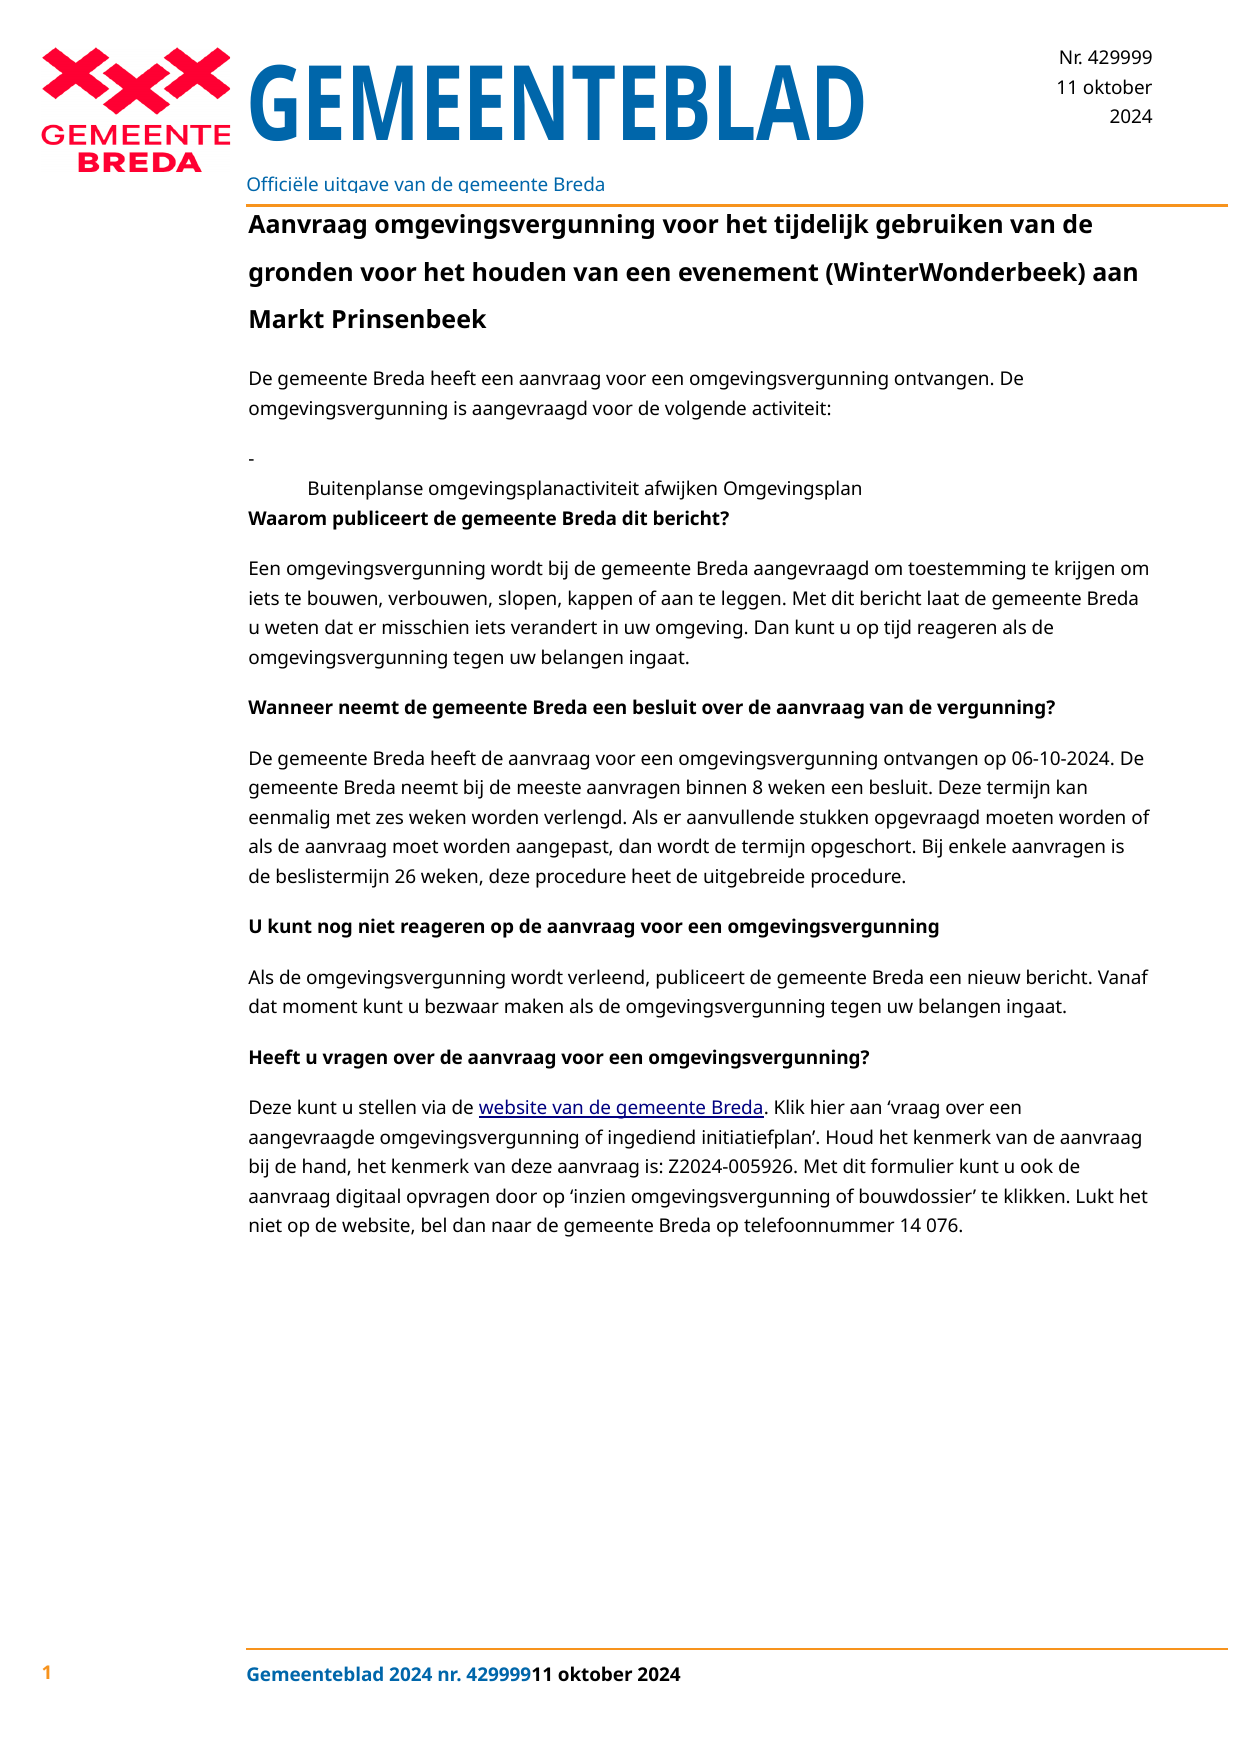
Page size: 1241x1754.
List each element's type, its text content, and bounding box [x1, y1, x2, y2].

text Heeft u vragen over de aanvraag voor een omgevingsvergunning? [248, 1044, 1152, 1069]
list Buitenplanse omgevingsplanactiviteit afwijken Omgevingsplan [248, 475, 1152, 501]
text Aanvraag omgevingsvergunning voor het tijdelijk gebruiken van de gronden voor het houden van een evenement (WinterWonderbeek) aan Markt Prinsenbeek [248, 207, 1152, 336]
text Een omgevingsvergunning wordt bij de gemeente Breda aangevraagd om toestemming te krijgen om iets te bouwen, verbouwen, slopen, kappen of aan te leggen. Met dit bericht laat de gemeente Breda u weten dat er misschien iets verandert in uw omgeving. Dan kunt u op tijd reageren als de omgevingsvergunning tegen uw belangen ingaat. [248, 555, 1152, 669]
text Als de omgevingsvergunning wordt verleend, publiceert de gemeente Breda een nieuw bericht. Vanaf dat moment kunt u bezwaar maken als de omgevingsvergunning tegen uw belangen ingaat. [248, 964, 1152, 1019]
text De gemeente Breda heeft een aanvraag voor een omgevingsvergunning ontvangen. De omgevingsvergunning is aangevraagd voor de volgende activiteit: [248, 366, 1152, 421]
picture [41, 47, 231, 172]
text Wanneer neemt de gemeente Breda een besluit over de aanvraag van de vergunning? [248, 694, 1152, 720]
text Waarom publiceert de gemeente Breda dit bericht? [248, 505, 1152, 530]
text De gemeente Breda heeft de aanvraag voor een omgevingsvergunning ontvangen op 06-10-2024. De gemeente Breda neemt bij de meeste aanvragen binnen 8 weken een besluit. Deze termijn kan eenmalig met zes weken worden verlengd. Als er aanvullende stukken opgevraagd moeten worden of als de aanvraag moet worden aangepast, dan wordt de termijn opgeschort. Bij enkele aanvragen is de beslistermijn 26 weken, deze procedure heet de uitgebreide procedure. [248, 745, 1152, 889]
text U kunt nog niet reageren op de aanvraag voor een omgevingsvergunning [248, 913, 1152, 939]
text Deze kunt u stellen via de website van de gemeente Breda. Klik hier aan ‘vraag over een aangevraagde omgevingsvergunning of ingediend initiatiefplan’. Houd het kenmerk van de aanvraag bij de hand, het kenmerk van deze aanvraag is: Z2024-005926. Met dit formulier kunt u ook de aanvraag digitaal opvragen door op ‘inzien omgevingsvergunning of bouwdossier’ te klikken. Lukt het niet op de website, bel dan naar de gemeente Breda op telefoonnummer 14 076. [248, 1094, 1152, 1238]
